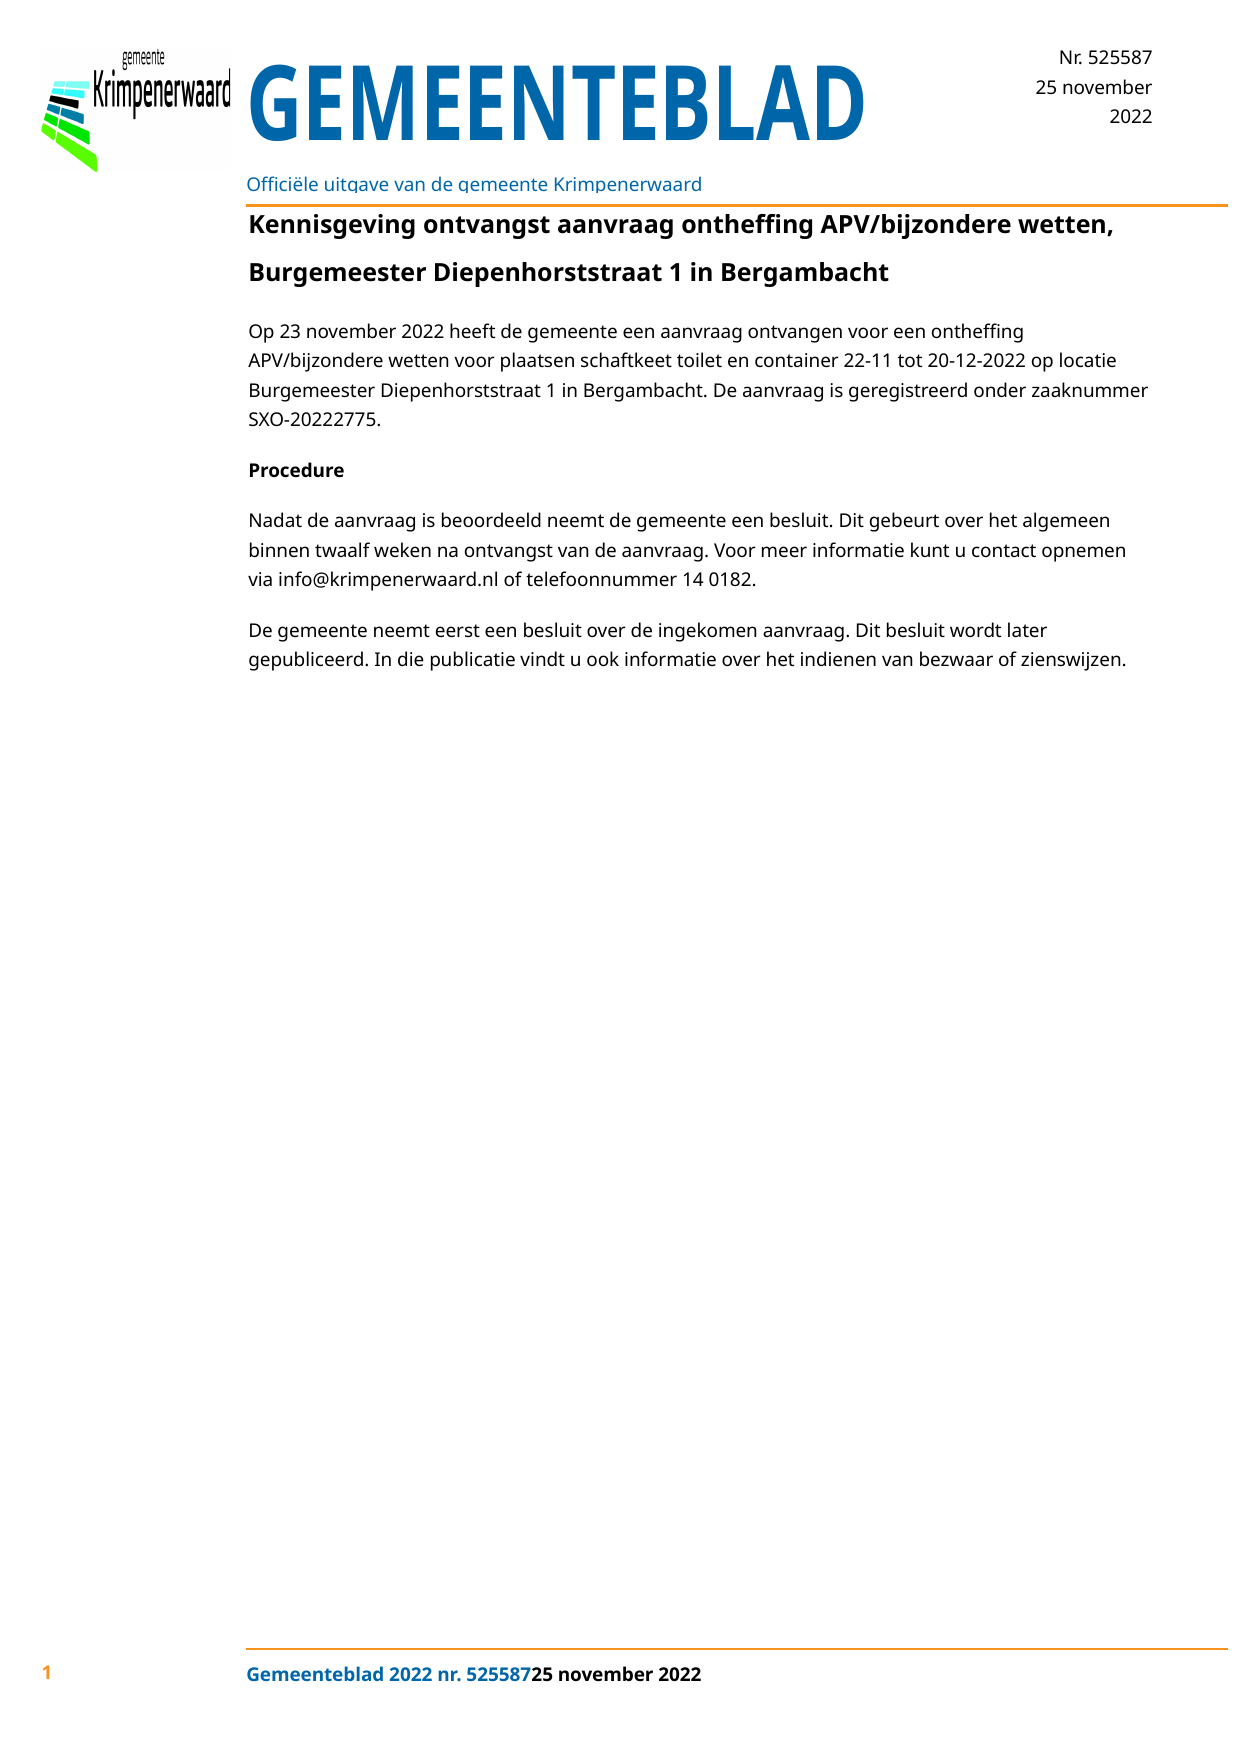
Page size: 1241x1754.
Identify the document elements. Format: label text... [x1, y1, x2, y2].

picture [41, 47, 231, 172]
text Procedure [248, 457, 1152, 483]
text Nadat de aanvraag is beoordeeld neemt de gemeente een besluit. Dit gebeurt over het algemeen binnen twaalf weken na ontvangst van de aanvraag. Voor meer informatie kunt u contact opnemen via info@krimpenerwaard.nl of telefoonnummer 14 0182. [248, 507, 1152, 592]
text Op 23 november 2022 heeft de gemeente een aanvraag ontvangen voor een ontheffing APV/bijzondere wetten voor plaatsen schaftkeet toilet en container 22-11 tot 20-12-2022 op locatie Burgemeester Diepenhorststraat 1 in Bergambacht. De aanvraag is geregistreerd onder zaaknummer SXO-20222775. [248, 318, 1152, 432]
text Kennisgeving ontvangst aanvraag ontheffing APV/bijzondere wetten, Burgemeester Diepenhorststraat 1 in Bergambacht [248, 207, 1152, 288]
text De gemeente neemt eerst een besluit over de ingekomen aanvraag. Dit besluit wordt later gepubliceerd. In die publicatie vindt u ook informatie over het indienen van bezwaar of zienswijzen. [248, 617, 1152, 672]
